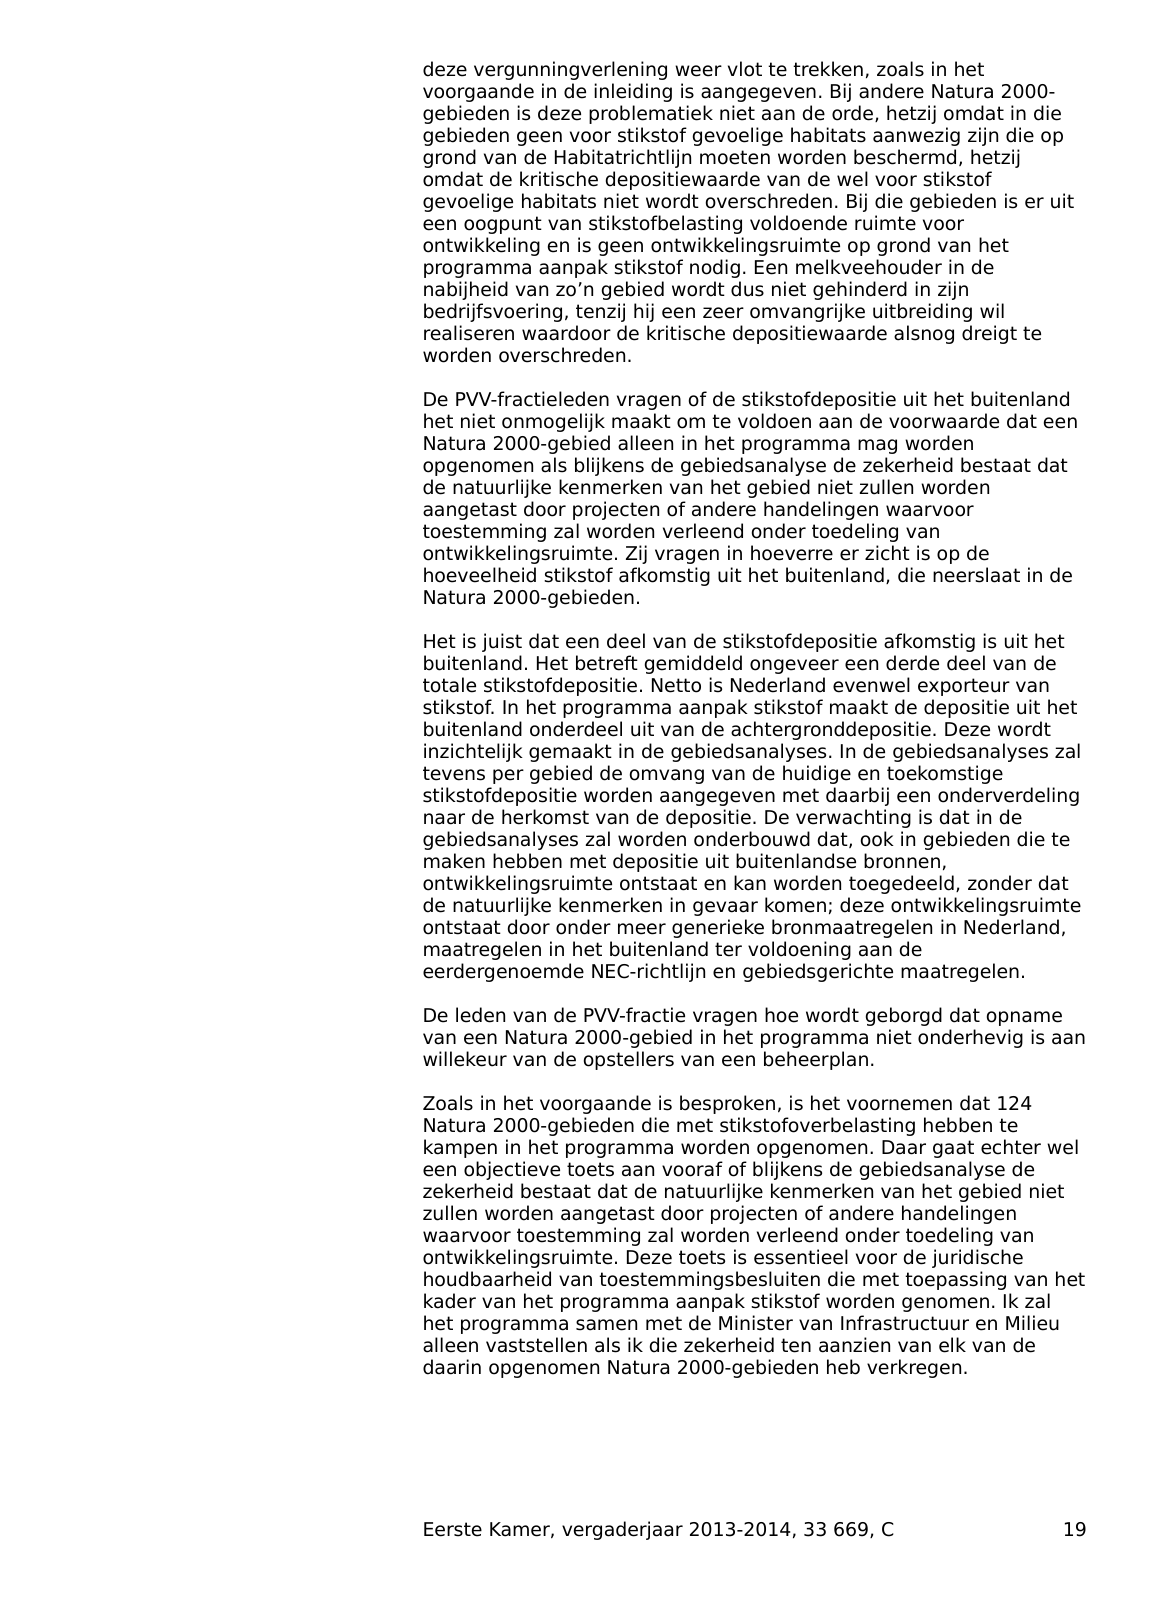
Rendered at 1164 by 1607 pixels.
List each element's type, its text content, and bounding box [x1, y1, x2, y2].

text De PVV-fractieleden vragen of de stikstofdepositie uit het buitenland het niet onmogelijk maakt om te voldoen aan de voorwaarde dat een Natura 2000-gebied alleen in het programma mag worden opgenomen als blijkens de gebiedsanalyse de zekerheid bestaat dat de natuurlijke kenmerken van het gebied niet zullen worden aangetast door projecten of andere handelingen waarvoor toestemming zal worden verleend onder toedeling van ontwikkelingsruimte. Zij vragen in hoeverre er zicht is op de hoeveelheid stikstof afkomstig uit het buitenland, die neerslaat in de Natura 2000-gebieden. [422, 389, 1087, 609]
text deze vergunningverlening weer vlot te trekken, zoals in het voorgaande in de inleiding is aangegeven. Bij andere Natura 2000-gebieden is deze problematiek niet aan de orde, hetzij omdat in die gebieden geen voor stikstof gevoelige habitats aanwezig zijn die op grond van de Habitatrichtlijn moeten worden beschermd, hetzij omdat de kritische depositiewaarde van de wel voor stikstof gevoelige habitats niet wordt overschreden. Bij die gebieden is er uit een oogpunt van stikstofbelasting voldoende ruimte voor ontwikkeling en is geen ontwikkelingsruimte op grond van het programma aanpak stikstof nodig. Een melkveehouder in de nabijheid van zo’n gebied wordt dus niet gehinderd in zijn bedrijfsvoering, tenzij hij een zeer omvangrijke uitbreiding wil realiseren waardoor de kritische depositiewaarde alsnog dreigt te worden overschreden. [422, 59, 1087, 367]
text De leden van de PVV-fractie vragen hoe wordt geborgd dat opname van een Natura 2000-gebied in het programma niet onderhevig is aan willekeur van de opstellers van een beheerplan. [422, 1005, 1087, 1071]
text Zoals in het voorgaande is besproken, is het voornemen dat 124 Natura 2000-gebieden die met stikstofoverbelasting hebben te kampen in het programma worden opgenomen. Daar gaat echter wel een objectieve toets aan vooraf of blijkens de gebiedsanalyse de zekerheid bestaat dat de natuurlijke kenmerken van het gebied niet zullen worden aangetast door projecten of andere handelingen waarvoor toestemming zal worden verleend onder toedeling van ontwikkelingsruimte. Deze toets is essentieel voor de juridische houdbaarheid van toestemmingsbesluiten die met toepassing van het kader van het programma aanpak stikstof worden genomen. Ik zal het programma samen met de Minister van Infrastructuur en Milieu alleen vaststellen als ik die zekerheid ten aanzien van elk van de daarin opgenomen Natura 2000-gebieden heb verkregen. [422, 1093, 1087, 1379]
text Het is juist dat een deel van de stikstofdepositie afkomstig is uit het buitenland. Het betreft gemiddeld ongeveer een derde deel van de totale stikstofdepositie. Netto is Nederland evenwel exporteur van stikstof. In het programma aanpak stikstof maakt de depositie uit het buitenland onderdeel uit van de achtergronddepositie. Deze wordt inzichtelijk gemaakt in de gebiedsanalyses. In de gebiedsanalyses zal tevens per gebied de omvang van de huidige en toekomstige stikstofdepositie worden aangegeven met daarbij een onderverdeling naar de herkomst van de depositie. De verwachting is dat in de gebiedsanalyses zal worden onderbouwd dat, ook in gebieden die te maken hebben met depositie uit buitenlandse bronnen, ontwikkelingsruimte ontstaat en kan worden toegedeeld, zonder dat de natuurlijke kenmerken in gevaar komen; deze ontwikkelingsruimte ontstaat door onder meer generieke bronmaatregelen in Nederland, maatregelen in het buitenland ter voldoening aan de eerdergenoemde NEC-richtlijn en gebiedsgerichte maatregelen. [422, 631, 1087, 983]
